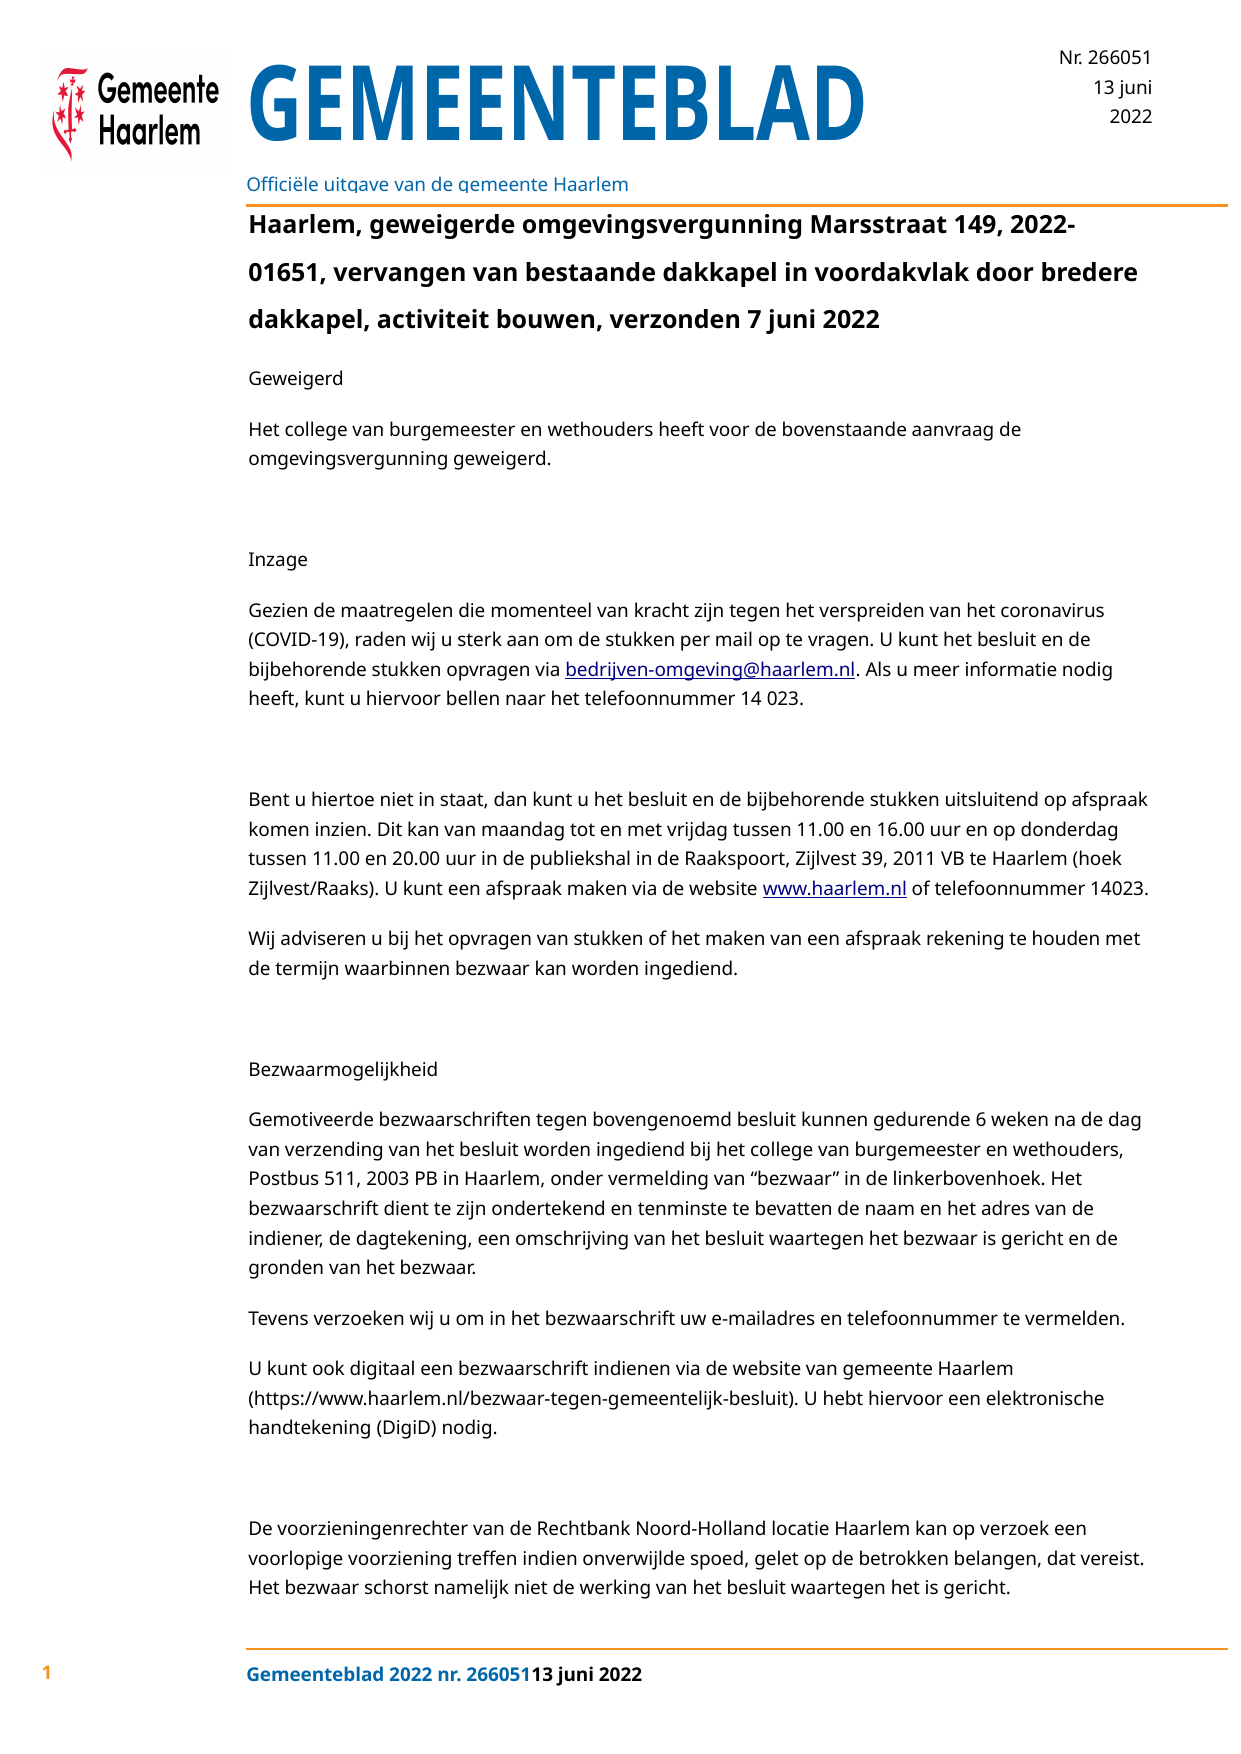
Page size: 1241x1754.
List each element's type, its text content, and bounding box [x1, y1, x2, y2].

text De voorzieningenrechter van de Rechtbank Noord-Holland locatie Haarlem kan op verzoek een voorlopige voorziening treffen indien onverwijlde spoed, gelet op de betrokken belangen, dat vereist. Het bezwaar schorst namelijk niet de werking van het besluit waartegen het is gericht. [248, 1515, 1152, 1600]
picture [41, 47, 231, 172]
text Gemotiveerde bezwaarschriften tegen bovengenoemd besluit kunnen gedurende 6 weken na de dag van verzending van het besluit worden ingediend bij het college van burgemeester en wethouders, Postbus 511, 2003 PB in Haarlem, onder vermelding van “bezwaar” in de linkerbovenhoek. Het bezwaarschrift dient te zijn ondertekend en tenminste te bevatten de naam en het adres van de indiener, de dagtekening, een omschrijving van het besluit waartegen het bezwaar is gericht en de gronden van het bezwaar. [248, 1106, 1152, 1280]
text Inzage [248, 546, 1152, 572]
text Bezwaarmogelijkheid [248, 1056, 1152, 1082]
text Haarlem, geweigerde omgevingsvergunning Marsstraat 149, 2022-01651, vervangen van bestaande dakkapel in voordakvlak door bredere dakkapel, activiteit bouwen, verzonden 7 juni 2022 [248, 207, 1152, 336]
text Bent u hiertoe niet in staat, dan kunt u het besluit en de bijbehorende stukken uitsluitend op afspraak komen inzien. Dit kan van maandag tot en met vrijdag tussen 11.00 en 16.00 uur en op donderdag tussen 11.00 en 20.00 uur in de publiekshal in de Raakspoort, Zijlvest 39, 2011 VB te Haarlem (hoek Zijlvest/Raaks). U kunt een afspraak maken via de website www.haarlem.nl of telefoonnummer 14023. [248, 786, 1152, 901]
text Geweigerd [248, 366, 1152, 391]
text U kunt ook digitaal een bezwaarschrift indienen via de website van gemeente Haarlem (https://www.haarlem.nl/bezwaar-tegen-gemeentelijk-besluit). U hebt hiervoor een elektronische handtekening (DigiD) nodig. [248, 1355, 1152, 1440]
text Het college van burgemeester en wethouders heeft voor de bovenstaande aanvraag de omgevingsvergunning geweigerd. [248, 416, 1152, 471]
text Wij adviseren u bij het opvragen van stukken of het maken van een afspraak rekening te houden met de termijn waarbinnen bezwaar kan worden ingediend. [248, 926, 1152, 981]
text Gezien de maatregelen die momenteel van kracht zijn tegen het verspreiden van het coronavirus (COVID-19), raden wij u sterk aan om de stukken per mail op te vragen. U kunt het besluit en de bijbehorende stukken opvragen via bedrijven-omgeving@haarlem.nl. Als u meer informatie nodig heeft, kunt u hiervoor bellen naar het telefoonnummer 14 023. [248, 597, 1152, 711]
text Tevens verzoeken wij u om in het bezwaarschrift uw e-mailadres en telefoonnummer te vermelden. [248, 1305, 1152, 1330]
